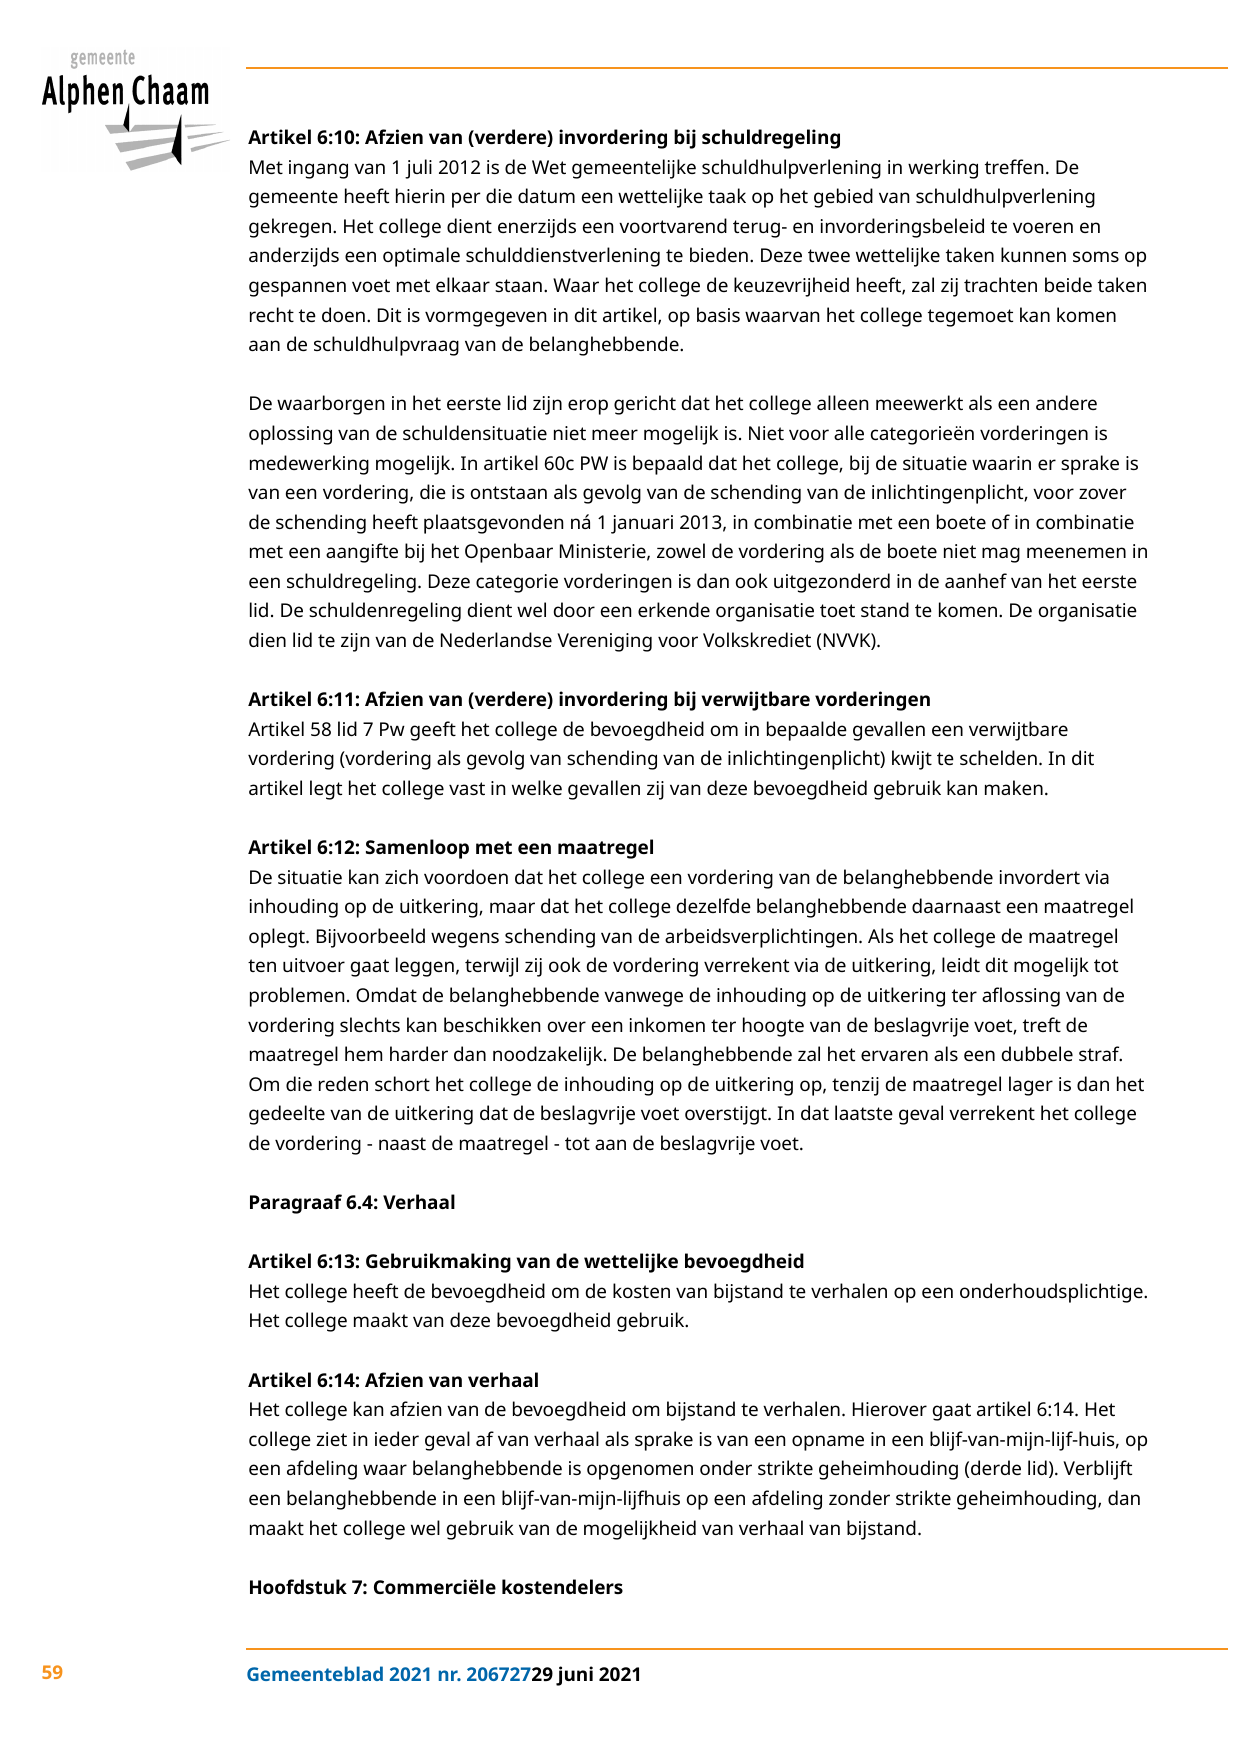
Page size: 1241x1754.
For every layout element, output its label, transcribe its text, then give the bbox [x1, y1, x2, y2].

text De waarborgen in het eerste lid zijn erop gericht dat het college alleen meewerkt als een andere oplossing van de schuldensituatie niet meer mogelijk is. Niet voor alle categorieën vorderingen is medewerking mogelijk. In artikel 60c PW is bepaald dat het college, bij de situatie waarin er sprake is van een vordering, die is ontstaan als gevolg van de schending van de inlichtingenplicht, voor zover de schending heeft plaatsgevonden ná 1 januari 2013, in combinatie met een boete of in combinatie met een aangifte bij het Openbaar Ministerie, zowel de vordering als de boete niet mag meenemen in een schuldregeling. Deze categorie vorderingen is dan ook uitgezonderd in de aanhef van het eerste lid. De schuldenregeling dient wel door een erkende organisatie toet stand te komen. De organisatie dien lid te zijn van de Nederlandse Vereniging voor Volkskrediet (NVVK). [248, 391, 1152, 653]
text Paragraaf 6.4: Verhaal [248, 1189, 1152, 1215]
text Het college kan afzien van de bevoegdheid om bijstand te verhalen. Hierover gaat artikel 6:14. Het college ziet in ieder geval af van verhaal als sprake is van een opname in een blijf-van-mijn-lijf-huis, op een afdeling waar belanghebbende is opgenomen onder strikte geheimhouding (derde lid). Verblijft een belanghebbende in een blijf-van-mijn-lijfhuis op een afdeling zonder strikte geheimhouding, dan maakt het college wel gebruik van de mogelijkheid van verhaal van bijstand. [248, 1396, 1152, 1541]
text Hoofdstuk 7: Commerciële kostendelers [248, 1574, 1152, 1600]
text Artikel 6:11: Afzien van (verdere) invordering bij verwijtbare vorderingen [248, 686, 1152, 712]
text Artikel 6:13: Gebruikmaking van de wettelijke bevoegdheid [248, 1248, 1152, 1274]
text Het college heeft de bevoegdheid om de kosten van bijstand te verhalen op een onderhoudsplichtige. Het college maakt van deze bevoegdheid gebruik. [248, 1278, 1152, 1333]
text Artikel 6:10: Afzien van (verdere) invordering bij schuldregeling [248, 124, 1152, 150]
text De situatie kan zich voordoen dat het college een vordering van de belanghebbende invordert via inhouding op de uitkering, maar dat het college dezelfde belanghebbende daarnaast een maatregel oplegt. Bijvoorbeeld wegens schending van de arbeidsverplichtingen. Als het college de maatregel ten uitvoer gaat leggen, terwijl zij ook de vordering verrekent via de uitkering, leidt dit mogelijk tot problemen. Omdat de belanghebbende vanwege de inhouding op de uitkering ter aflossing van de vordering slechts kan beschikken over een inkomen ter hoogte van de beslagvrije voet, treft de maatregel hem harder dan noodzakelijk. De belanghebbende zal het ervaren als een dubbele straf. Om die reden schort het college de inhouding op de uitkering op, tenzij de maatregel lager is dan het gedeelte van de uitkering dat de beslagvrije voet overstijgt. In dat laatste geval verrekent het college de vordering - naast de maatregel - tot aan de beslagvrije voet. [248, 864, 1152, 1156]
text Artikel 58 lid 7 Pw geeft het college de bevoegdheid om in bepaalde gevallen een verwijtbare vordering (vordering als gevolg van schending van de inlichtingenplicht) kwijt te schelden. In dit artikel legt het college vast in welke gevallen zij van deze bevoegdheid gebruik kan maken. [248, 716, 1152, 801]
text Met ingang van 1 juli 2012 is de Wet gemeentelijke schuldhulpverlening in werking treffen. De gemeente heeft hierin per die datum een wettelijke taak op het gebied van schuldhulpverlening gekregen. Het college dient enerzijds een voortvarend terug- en invorderingsbeleid te voeren en anderzijds een optimale schulddienstverlening te bieden. Deze twee wettelijke taken kunnen soms op gespannen voet met elkaar staan. Waar het college de keuzevrijheid heeft, zal zij trachten beide taken recht te doen. Dit is vormgegeven in dit artikel, op basis waarvan het college tegemoet kan komen aan de schuldhulpvraag van de belanghebbende. [248, 154, 1152, 357]
picture [41, 47, 231, 172]
text Artikel 6:12: Samenloop met een maatregel [248, 834, 1152, 860]
text Artikel 6:14: Afzien van verhaal [248, 1367, 1152, 1393]
